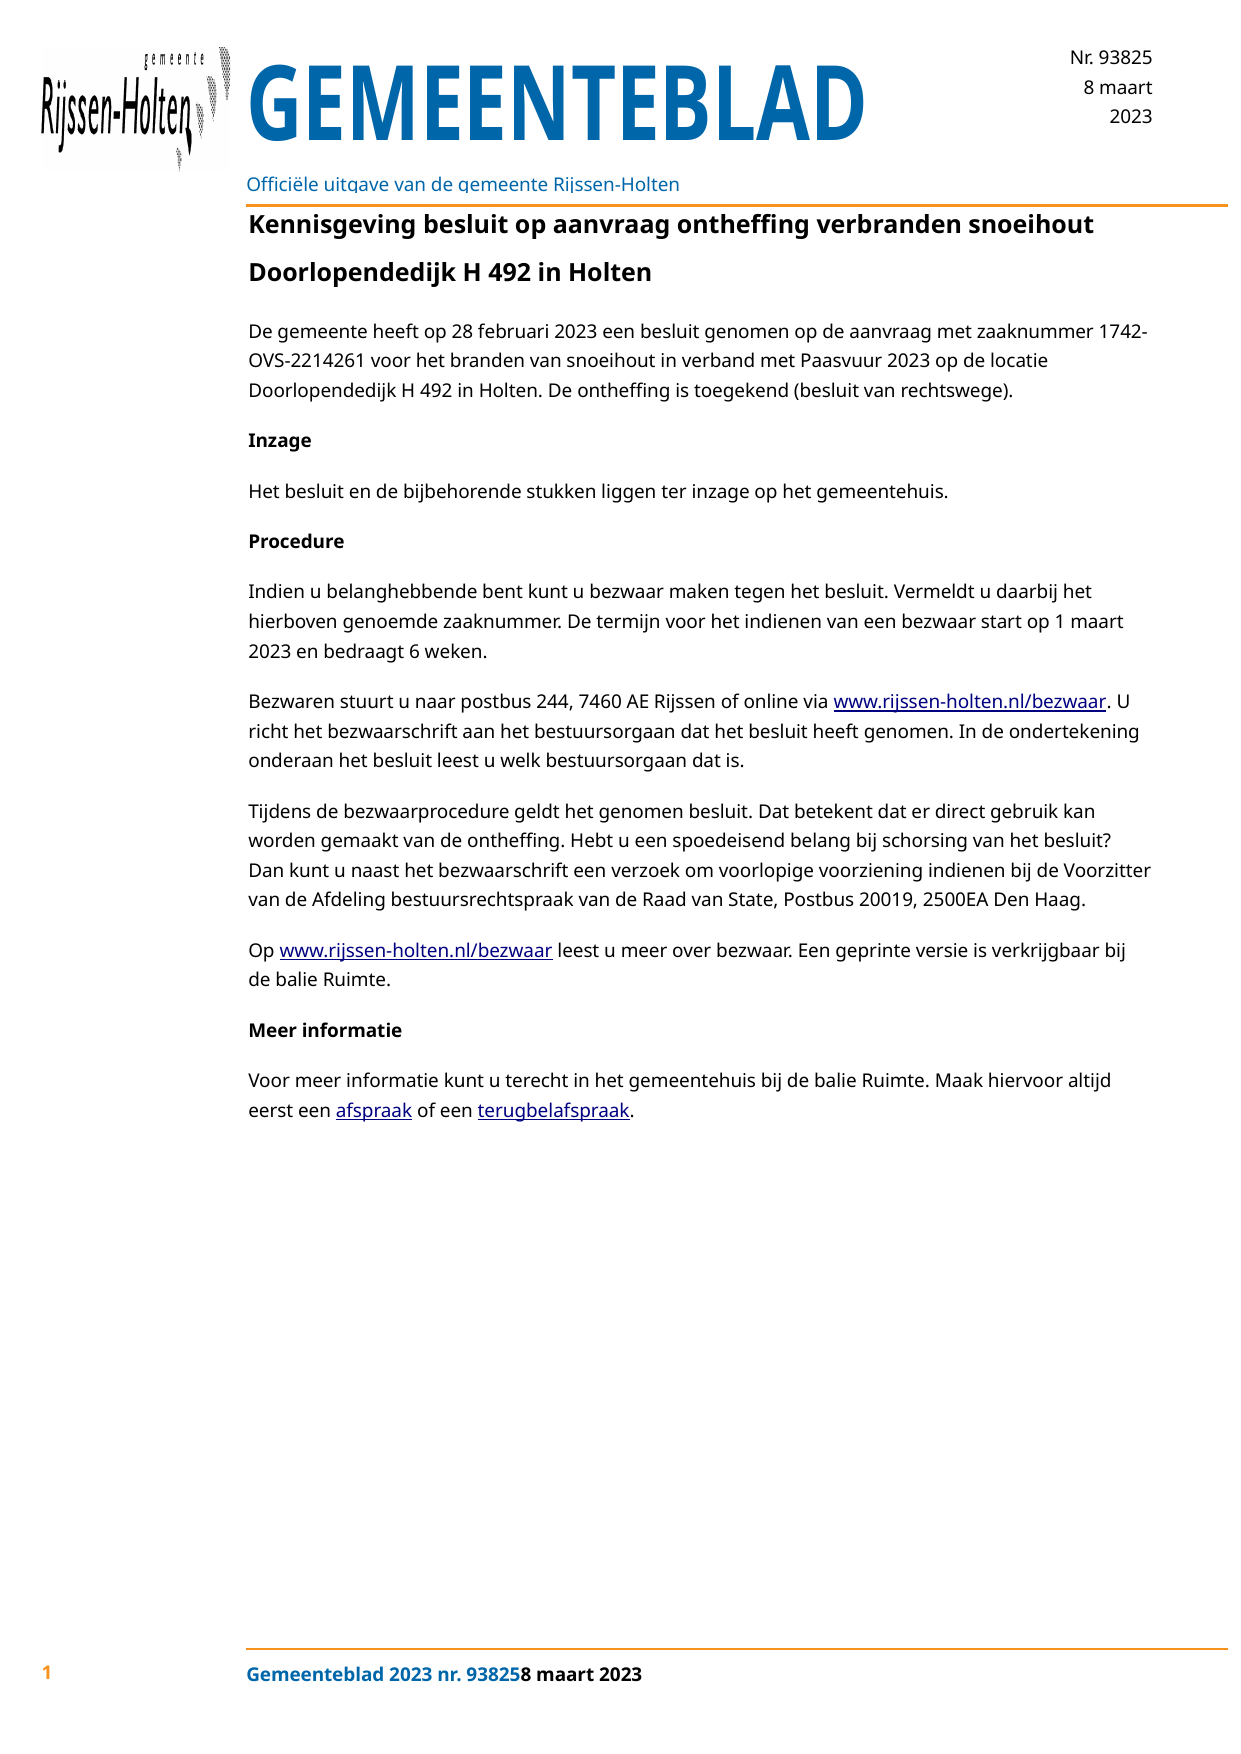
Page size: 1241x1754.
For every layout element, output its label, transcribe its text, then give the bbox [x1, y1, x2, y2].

text Kennisgeving besluit op aanvraag ontheffing verbranden snoeihout Doorlopendedijk H 492 in Holten [248, 207, 1152, 288]
text Voor meer informatie kunt u terecht in het gemeentehuis bij de balie Ruimte. Maak hiervoor altijd eerst een afspraak of een terugbelafspraak. [248, 1067, 1152, 1123]
text Meer informatie [248, 1017, 1152, 1043]
text Het besluit en de bijbehorende stukken liggen ter inzage op het gemeentehuis. [248, 478, 1152, 504]
text De gemeente heeft op 28 februari 2023 een besluit genomen op de aanvraag met zaaknummer 1742-OVS-2214261 voor het branden van snoeihout in verband met Paasvuur 2023 op de locatie Doorlopendedijk H 492 in Holten. De ontheffing is toegekend (besluit van rechtswege). [248, 318, 1152, 403]
text Op www.rijssen-holten.nl/bezwaar leest u meer over bezwaar. Een geprinte versie is verkrijgbaar bij de balie Ruimte. [248, 937, 1152, 992]
text Procedure [248, 528, 1152, 554]
text Bezwaren stuurt u naar postbus 244, 7460 AE Rijssen of online via www.rijssen-holten.nl/bezwaar. U richt het bezwaarschrift aan het bestuursorgaan dat het besluit heeft genomen. In de ondertekening onderaan het besluit leest u welk bestuursorgaan dat is. [248, 688, 1152, 773]
text Tijdens de bezwaarprocedure geldt het genomen besluit. Dat betekent dat er direct gebruik kan worden gemaakt van de ontheffing. Hebt u een spoedeisend belang bij schorsing van het besluit? Dan kunt u naast het bezwaarschrift een verzoek om voorlopige voorziening indienen bij de Voorzitter van de Afdeling bestuursrechtspraak van de Raad van State, Postbus 20019, 2500EA Den Haag. [248, 798, 1152, 912]
text Indien u belanghebbende bent kunt u bezwaar maken tegen het besluit. Vermeldt u daarbij het hierboven genoemde zaaknummer. De termijn voor het indienen van een bezwaar start op 1 maart 2023 en bedraagt 6 weken. [248, 579, 1152, 664]
text Inzage [248, 427, 1152, 453]
picture [41, 47, 231, 172]
